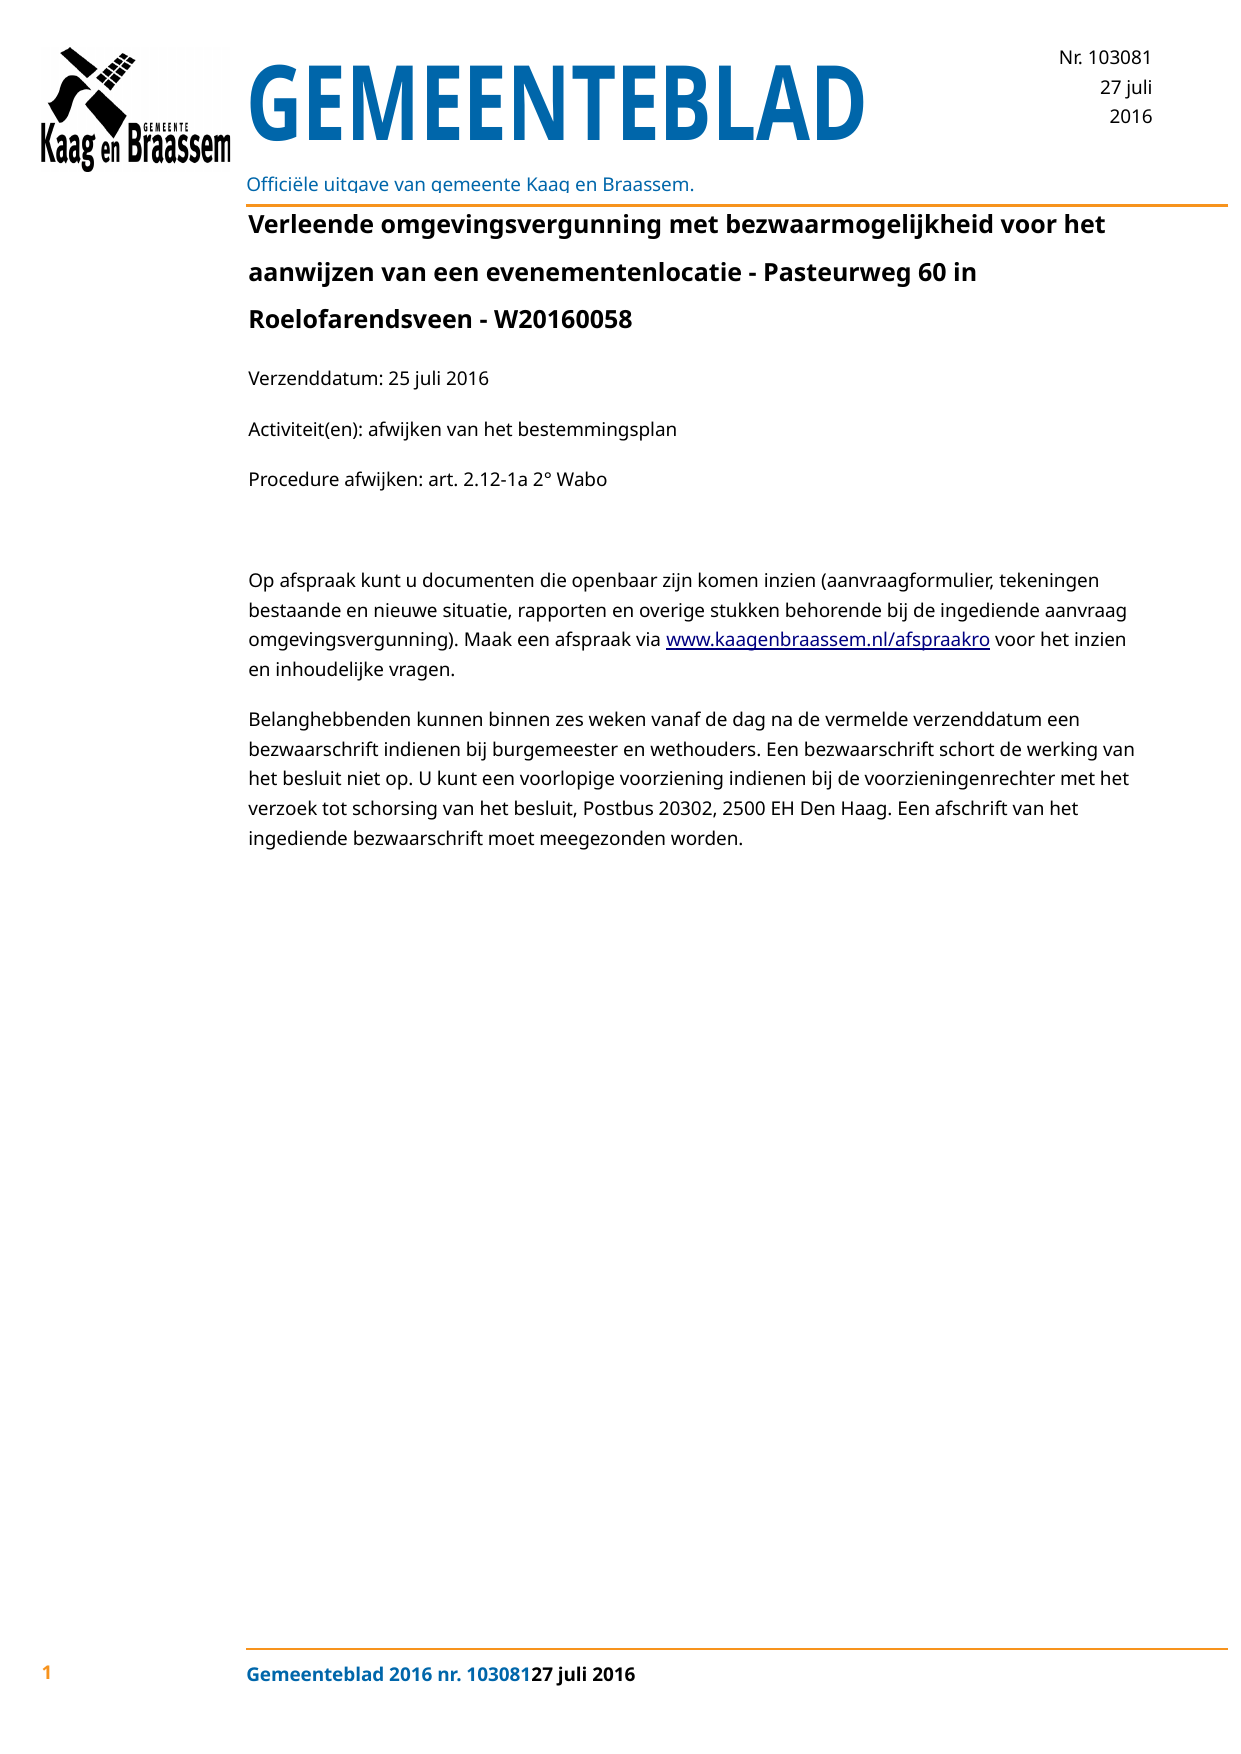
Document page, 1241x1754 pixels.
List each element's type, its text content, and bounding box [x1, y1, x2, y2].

picture [41, 47, 231, 172]
text Verleende omgevingsvergunning met bezwaarmogelijkheid voor het aanwijzen van een evenementenlocatie - Pasteurweg 60 in Roelofarendsveen - W20160058 [248, 207, 1152, 336]
text Verzenddatum: 25 juli 2016 [248, 366, 1152, 391]
text Op afspraak kunt u documenten die openbaar zijn komen inzien (aanvraagformulier, tekeningen bestaande en nieuwe situatie, rapporten en overige stukken behorende bij de ingediende aanvraag omgevingsvergunning). Maak een afspraak via www.kaagenbraassem.nl/afspraakro voor het inzien en inhoudelijke vragen. [248, 567, 1152, 682]
text Procedure afwijken: art. 2.12-1a 2° Wabo [248, 466, 1152, 492]
text Belanghebbenden kunnen binnen zes weken vanaf de dag na de vermelde verzenddatum een bezwaarschrift indienen bij burgemeester en wethouders. Een bezwaarschrift schort de werking van het besluit niet op. U kunt een voorlopige voorziening indienen bij de voorzieningenrechter met het verzoek tot schorsing van het besluit, Postbus 20302, 2500 EH Den Haag. Een afschrift van het ingediende bezwaarschrift moet meegezonden worden. [248, 706, 1152, 850]
text Activiteit(en): afwijken van het bestemmingsplan [248, 416, 1152, 442]
